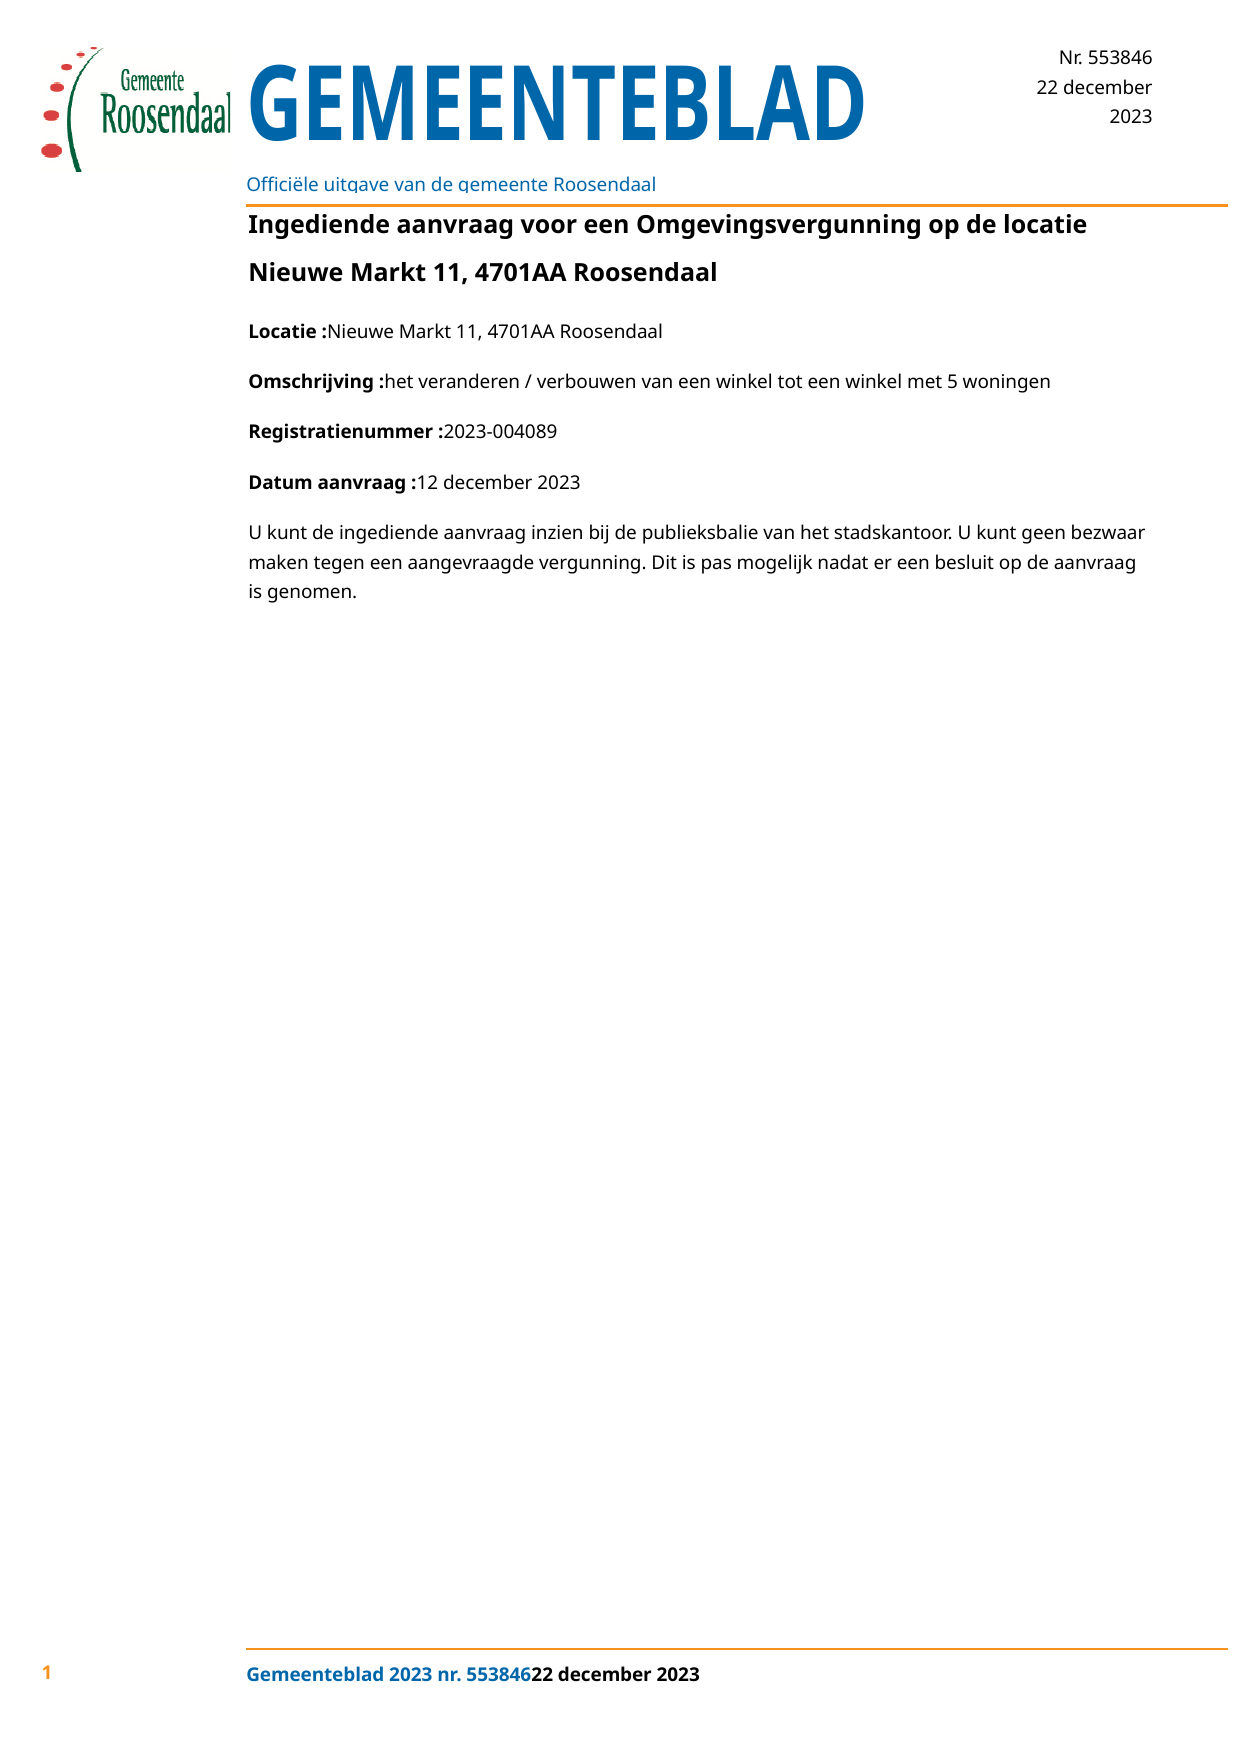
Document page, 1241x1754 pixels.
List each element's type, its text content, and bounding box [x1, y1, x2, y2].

text Omschrijving :het veranderen / verbouwen van een winkel tot een winkel met 5 woningen [248, 368, 1152, 394]
text U kunt de ingediende aanvraag inzien bij de publieksbalie van het stadskantoor. U kunt geen bezwaar maken tegen een aangevraagde vergunning. Dit is pas mogelijk nadat er een besluit op de aanvraag is genomen. [248, 519, 1152, 604]
picture [41, 47, 231, 172]
text Ingediende aanvraag voor een Omgevingsvergunning op de locatie Nieuwe Markt 11, 4701AA Roosendaal [248, 207, 1152, 288]
text Registratienummer :2023-004089 [248, 419, 1152, 444]
text Datum aanvraag :12 december 2023 [248, 469, 1152, 495]
text Locatie :Nieuwe Markt 11, 4701AA Roosendaal [248, 318, 1152, 344]
